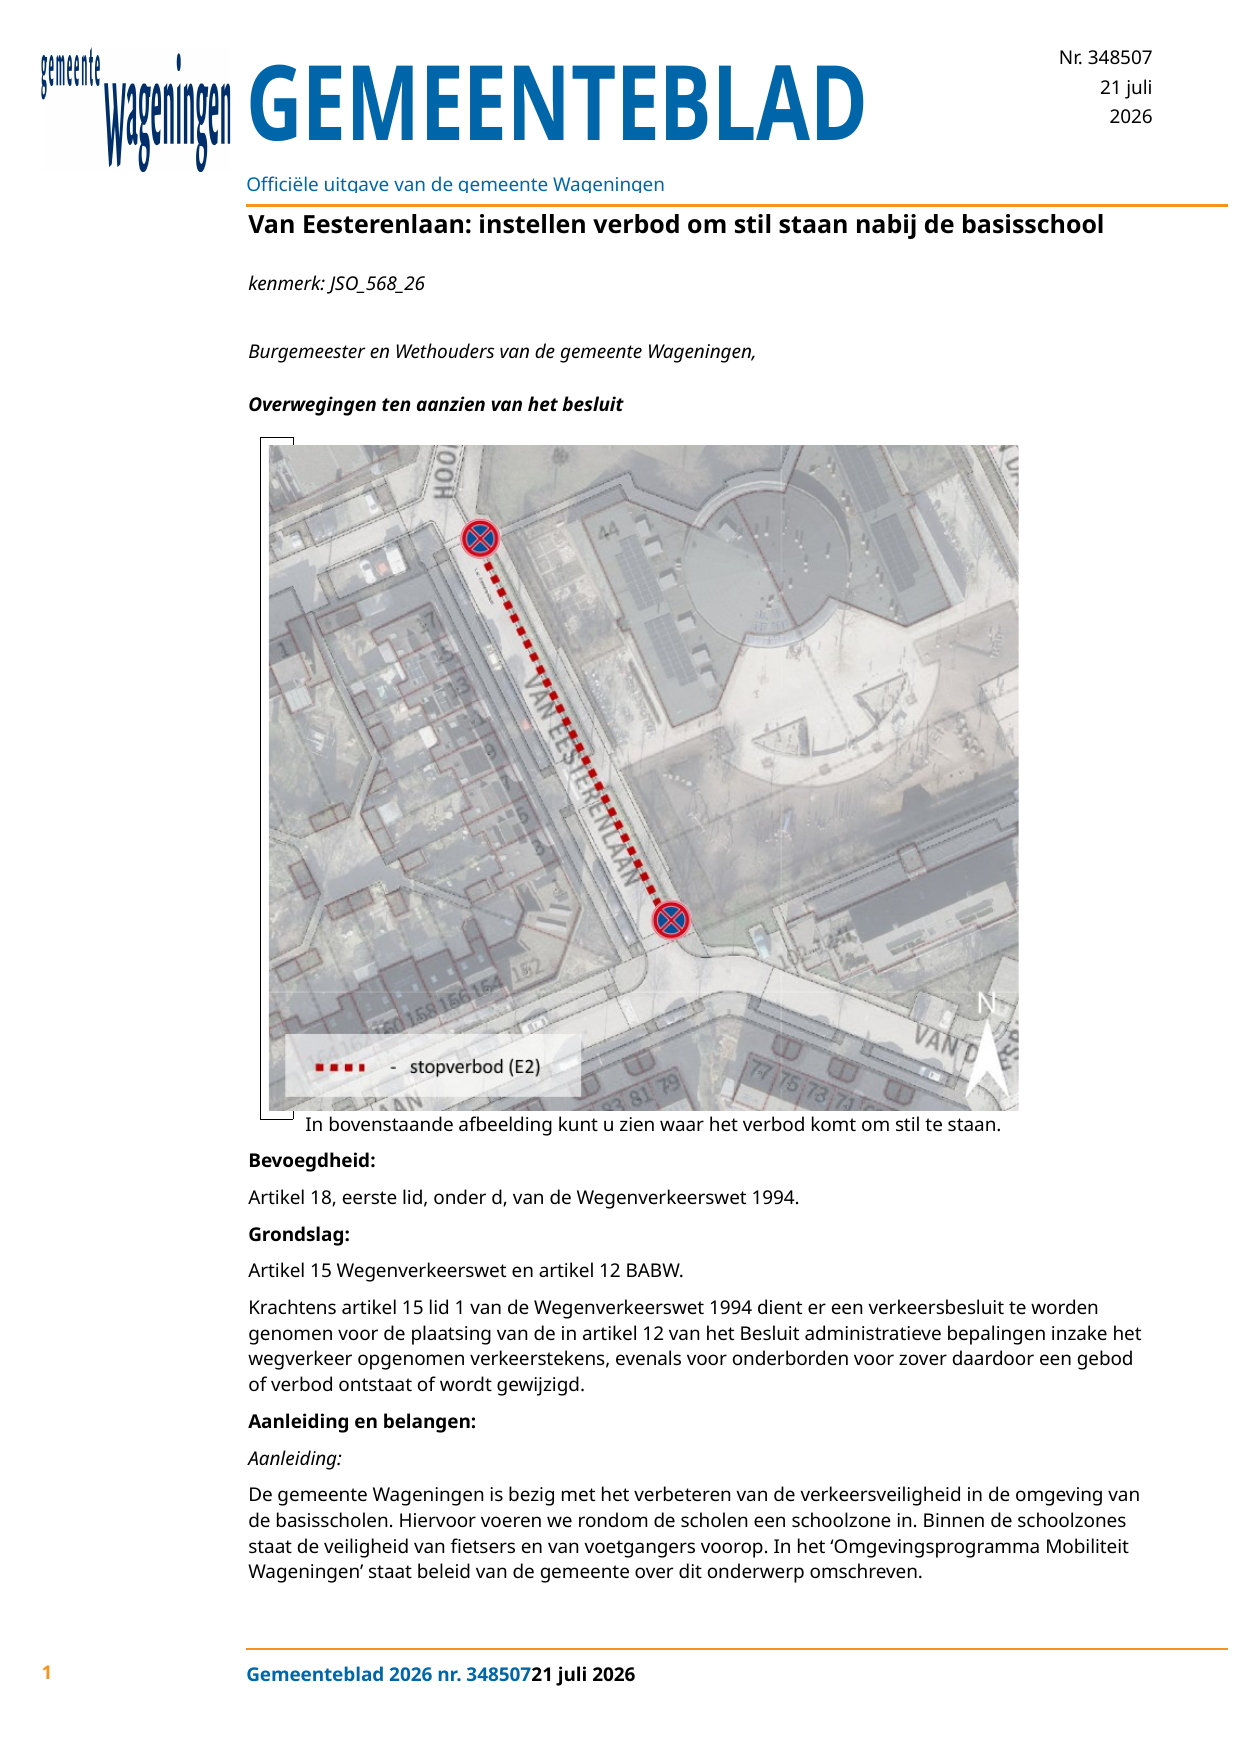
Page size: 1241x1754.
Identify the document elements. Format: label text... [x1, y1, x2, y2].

text Aanleiding: [248, 1445, 1152, 1470]
text Van Eesterenlaan: instellen verbod om stil staan nabij de basisschool [248, 207, 1152, 241]
text Aanleiding en belangen: [248, 1408, 1152, 1434]
text Burgemeester en Wethouders van de gemeente Wageningen, [248, 338, 1152, 364]
text De gemeente Wageningen is bezig met het verbeteren van de verkeersveiligheid in de omgeving van de basisscholen. Hiervoor voeren we rondom de scholen een schoolzone in. Binnen de schoolzones staat de veiligheid van fietsers en van voetgangers voorop. In het ‘Omgevingsprogramma Mobiliteit Wageningen’ staat beleid van de gemeente over dit onderwerp omschreven. [248, 1481, 1152, 1584]
text Grondslag: [248, 1221, 1152, 1247]
text kenmerk: JSO_568_26 [248, 270, 1152, 296]
picture [268, 445, 1019, 1111]
text In bovenstaande afbeelding kunt u zien waar het verbod komt om stil te staan. [248, 425, 1152, 1137]
picture [41, 47, 231, 172]
text Bevoegdheid: [248, 1147, 1152, 1173]
text Artikel 18, eerste lid, onder d, van de Wegenverkeerswet 1994. [248, 1184, 1152, 1210]
text Overwegingen ten aanzien van het besluit [248, 391, 1152, 417]
text Krachtens artikel 15 lid 1 van de Wegenverkeerswet 1994 dient er een verkeersbesluit te worden genomen voor de plaatsing van de in artikel 12 van het Besluit administratieve bepalingen inzake het wegverkeer opgenomen verkeerstekens, evenals voor onderborden voor zover daardoor een gebod of verbod ontstaat of wordt gewijzigd. [248, 1294, 1152, 1397]
text Artikel 15 Wegenverkeerswet en artikel 12 BABW. [248, 1257, 1152, 1283]
